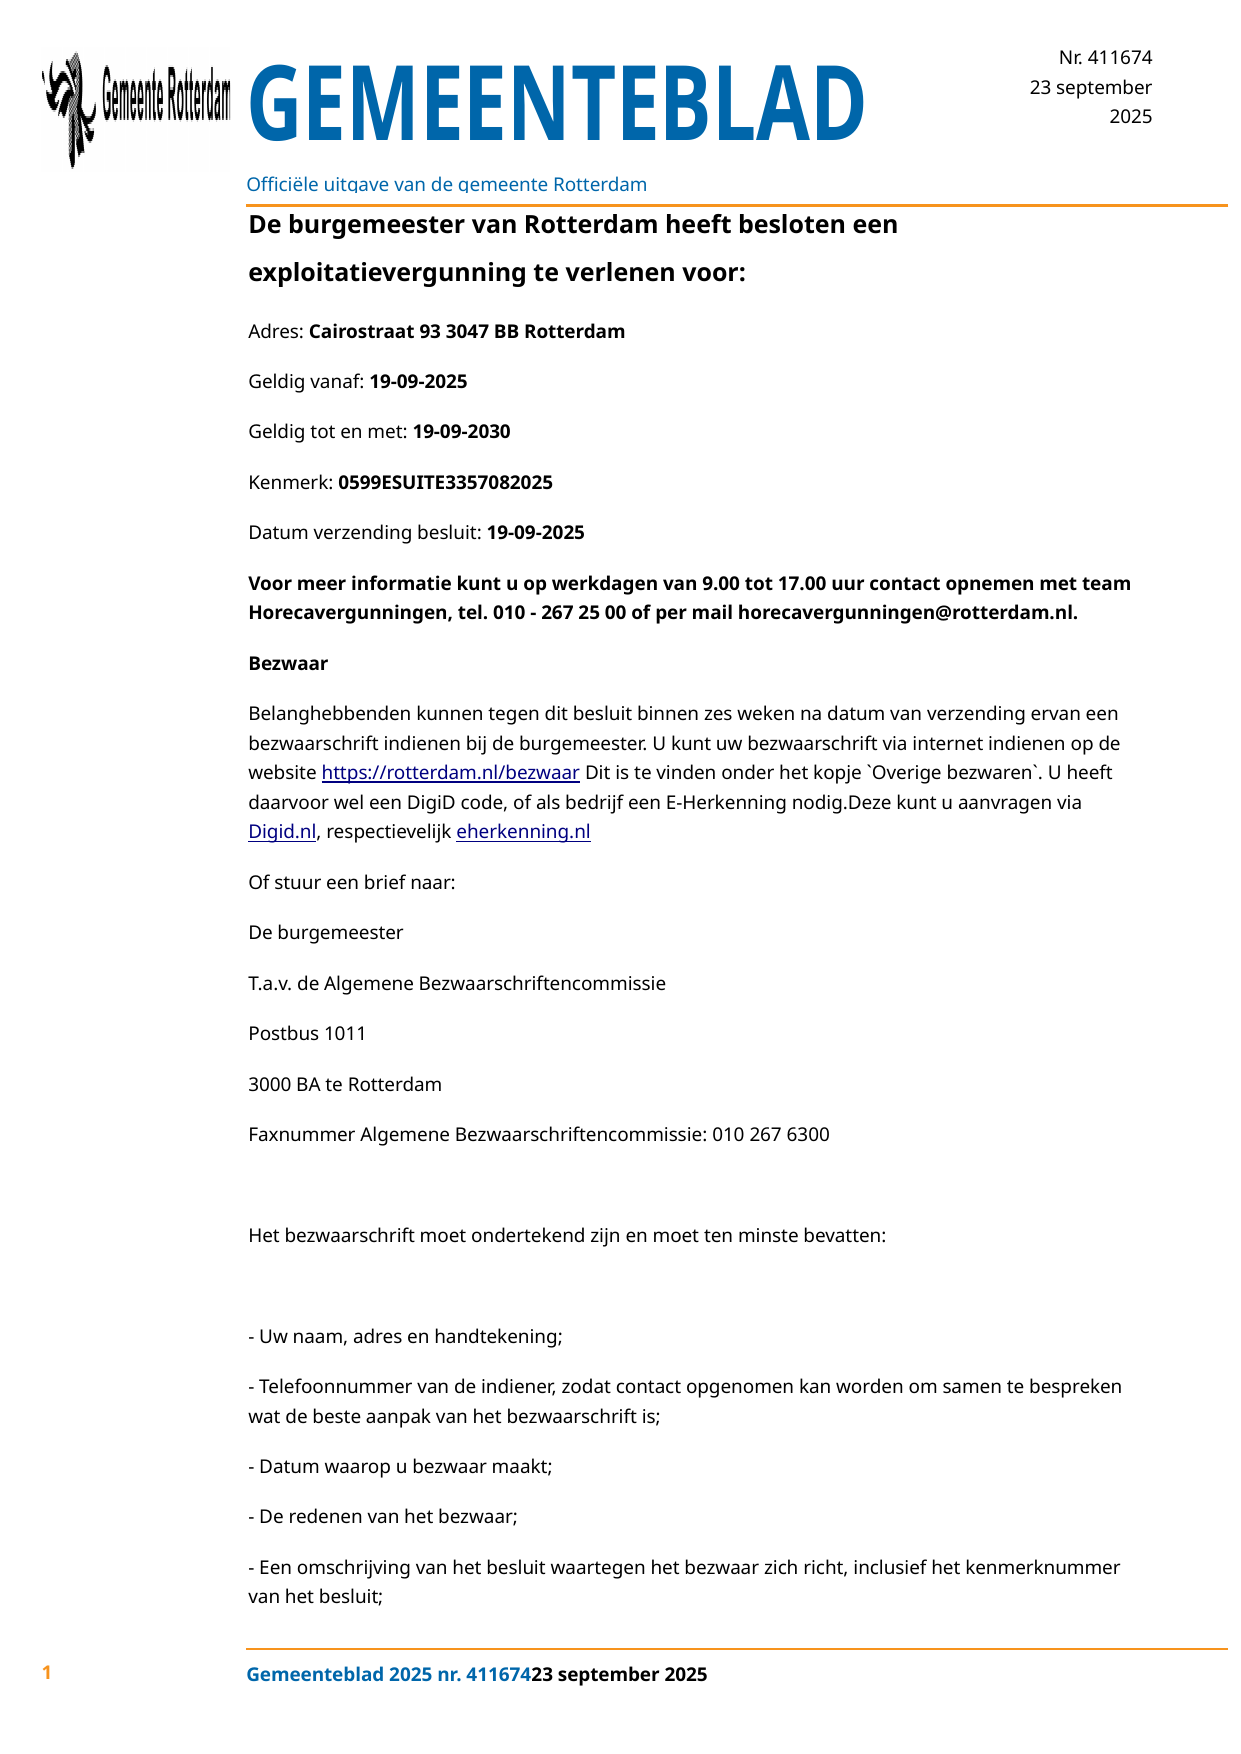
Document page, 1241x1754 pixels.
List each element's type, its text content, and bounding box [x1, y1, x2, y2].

text Bezwaar [248, 650, 1152, 676]
text Belanghebbenden kunnen tegen dit besluit binnen zes weken na datum van verzending ervan een bezwaarschrift indienen bij de burgemeester. U kunt uw bezwaarschrift via internet indienen op de website https://rotterdam.nl/bezwaar Dit is te vinden onder het kopje `Overige bezwaren`. U heeft daarvoor wel een DigiD code, of als bedrijf een E-Herkenning nodig.Deze kunt u aanvragen via Digid.nl, respectievelijk eherkenning.nl [248, 700, 1152, 844]
text Kenmerk: 0599ESUITE3357082025 [248, 469, 1152, 495]
text De burgemeester [248, 919, 1152, 945]
text Postbus 1011 [248, 1020, 1152, 1046]
text De burgemeester van Rotterdam heeft besloten een exploitatievergunning te verlenen voor: [248, 207, 1152, 288]
text - De redenen van het bezwaar; [248, 1504, 1152, 1529]
text - Een omschrijving van het besluit waartegen het bezwaar zich richt, inclusief het kenmerknummer van het besluit; [248, 1554, 1152, 1609]
text 3000 BA te Rotterdam [248, 1071, 1152, 1097]
text Geldig vanaf: 19-09-2025 [248, 368, 1152, 394]
picture [41, 47, 231, 172]
text - Uw naam, adres en handtekening; [248, 1323, 1152, 1349]
text - Datum waarop u bezwaar maakt; [248, 1453, 1152, 1479]
text Het bezwaarschrift moet ondertekend zijn en moet ten minste bevatten: [248, 1222, 1152, 1248]
text Faxnummer Algemene Bezwaarschriftencommissie: 010 267 6300 [248, 1121, 1152, 1147]
text Voor meer informatie kunt u op werkdagen van 9.00 tot 17.00 uur contact opnemen met team Horecavergunningen, tel. 010 - 267 25 00 of per mail horecavergunningen@rotterdam.nl. [248, 570, 1152, 625]
text - Telefoonnummer van de indiener, zodat contact opgenomen kan worden om samen te bespreken wat de beste aanpak van het bezwaarschrift is; [248, 1373, 1152, 1429]
text T.a.v. de Algemene Bezwaarschriftencommissie [248, 970, 1152, 996]
text Datum verzending besluit: 19-09-2025 [248, 519, 1152, 545]
text Adres: Cairostraat 93 3047 BB Rotterdam [248, 318, 1152, 344]
text Geldig tot en met: 19-09-2030 [248, 419, 1152, 444]
text Of stuur een brief naar: [248, 869, 1152, 895]
